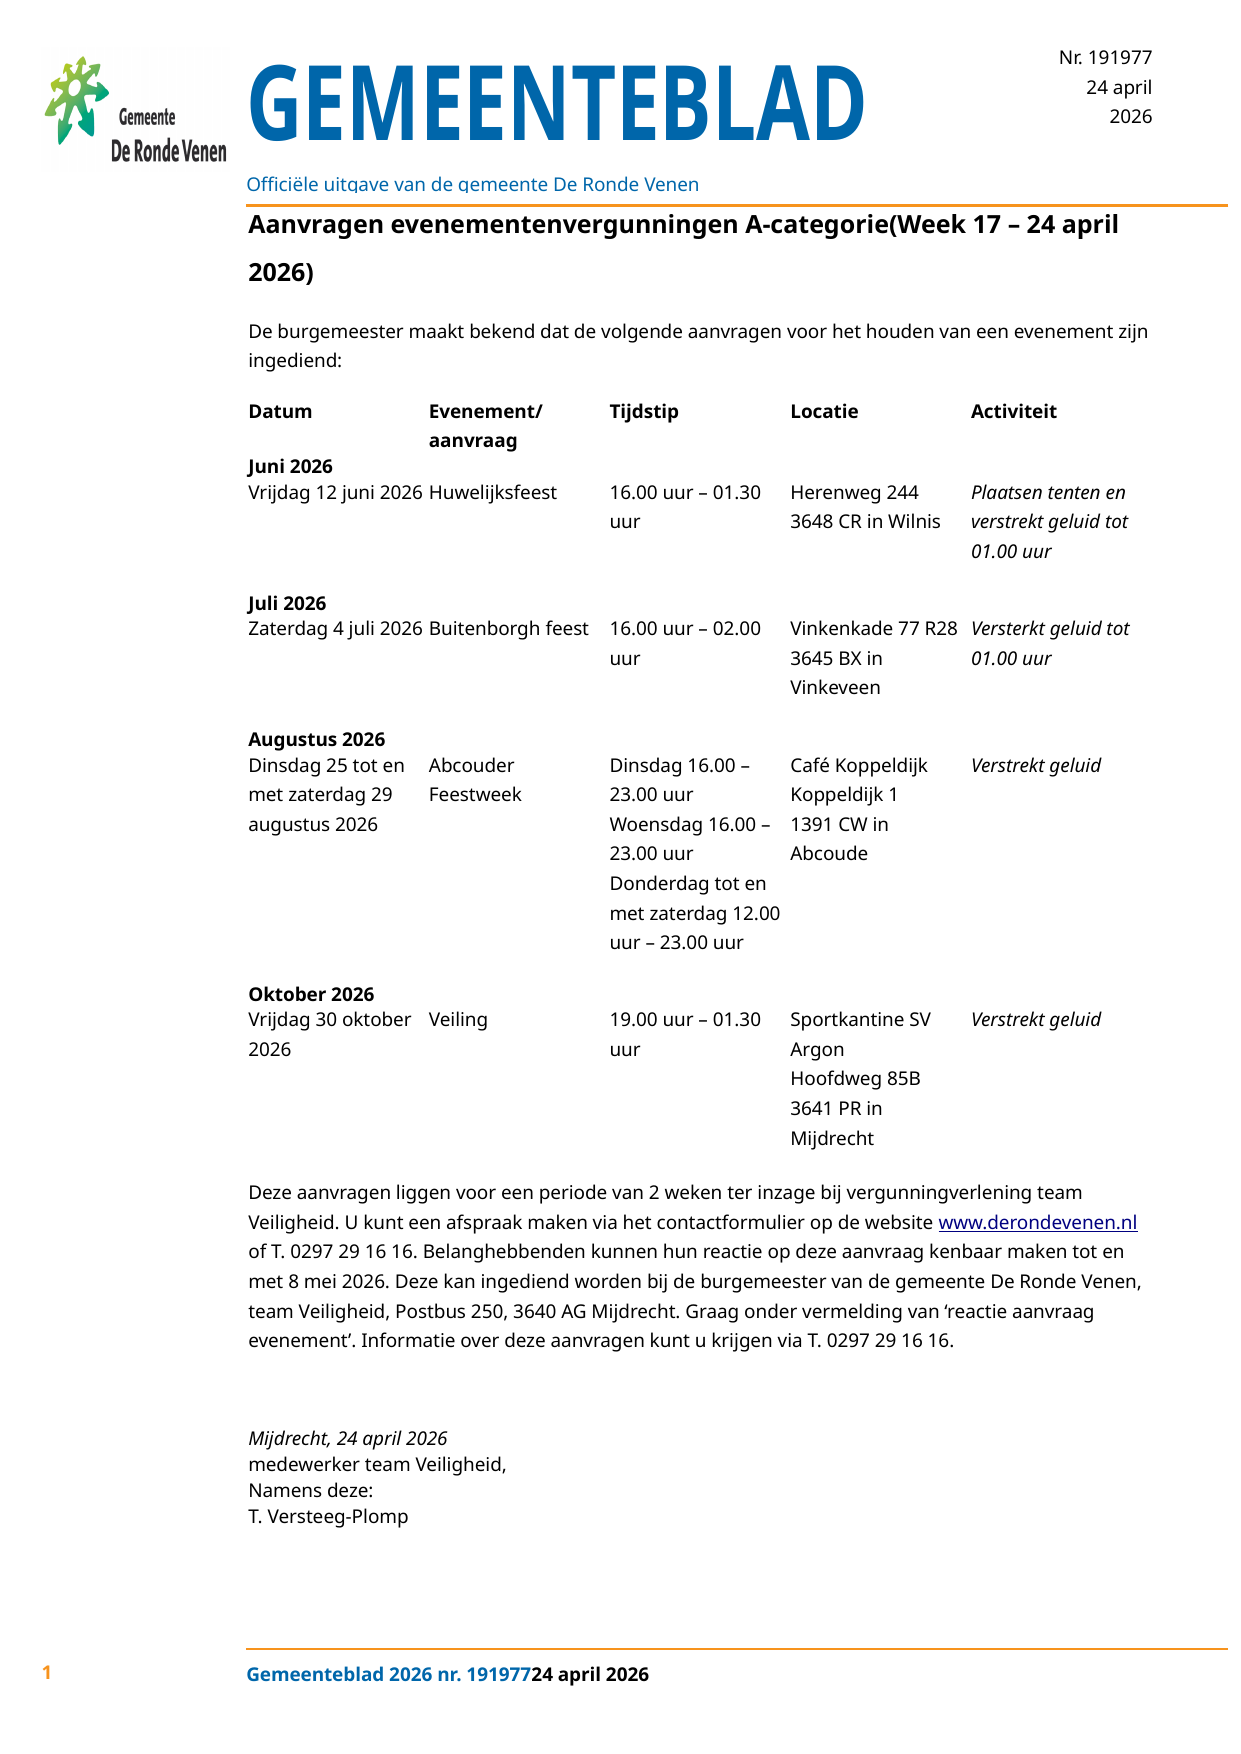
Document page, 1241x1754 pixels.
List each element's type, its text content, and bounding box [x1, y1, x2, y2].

table_cell [609, 453, 790, 479]
table_cell Augustus 2026 [248, 726, 429, 752]
table_cell Versterkt geluid tot 01.00 uur [971, 615, 1152, 700]
table_cell Veiling [429, 1006, 609, 1151]
table_cell Herenweg 244 3648 CR in Wilnis [790, 479, 971, 564]
table_header Tijdstip [609, 398, 790, 453]
table_cell [429, 1151, 609, 1176]
table_cell 16.00 uur – 02.00 uur [609, 615, 790, 700]
table_header Locatie [790, 398, 971, 453]
table_cell [790, 1151, 971, 1176]
table_cell [248, 1151, 429, 1176]
table_cell [790, 700, 971, 726]
table_cell Vrijdag 12 juni 2026 [248, 479, 429, 564]
text medewerker team Veiligheid, [248, 1451, 1152, 1477]
text T. Versteeg-Plomp [248, 1503, 1152, 1528]
table_cell [971, 453, 1152, 479]
table_cell [790, 726, 971, 752]
table_cell Dinsdag 16.00 – 23.00 uur Woensdag 16.00 – 23.00 uur Donderdag tot en met zaterdag 12.00 uur – 23.00 uur [609, 752, 790, 955]
table_cell [609, 981, 790, 1006]
table_cell [429, 726, 609, 752]
table_cell [429, 590, 609, 615]
table_cell Zaterdag 4 juli 2026 [248, 615, 429, 700]
table_cell Vrijdag 30 oktober 2026 [248, 1006, 429, 1151]
text Namens deze: [248, 1477, 1152, 1503]
table_cell [429, 981, 609, 1006]
text De burgemeester maakt bekend dat de volgende aanvragen voor het houden van een evenement zijn ingediend: [248, 318, 1152, 373]
table_cell [429, 453, 609, 479]
table_cell [790, 981, 971, 1006]
text Aanvragen evenementenvergunningen A-categorie(Week 17 – 24 april 2026) [248, 207, 1152, 288]
table_cell [971, 955, 1152, 981]
table_cell Abcouder Feestweek [429, 752, 609, 955]
table_cell 16.00 uur – 01.30 uur [609, 479, 790, 564]
table_cell Juli 2026 [248, 590, 429, 615]
table_cell Sportkantine SV Argon Hoofdweg 85B 3641 PR in Mijdrecht [790, 1006, 971, 1151]
table_cell [790, 564, 971, 590]
table_cell [971, 981, 1152, 1006]
table_cell [971, 726, 1152, 752]
table_cell Juni 2026 [248, 453, 429, 479]
table_cell [971, 700, 1152, 726]
table_cell [609, 955, 790, 981]
table_cell [790, 955, 971, 981]
table_cell Huwelijksfeest [429, 479, 609, 564]
table_cell [429, 564, 609, 590]
table_cell Verstrekt geluid [971, 1006, 1152, 1151]
table_cell Oktober 2026 [248, 981, 429, 1006]
table_cell [609, 564, 790, 590]
text Mijdrecht, 24 april 2026 [248, 1426, 1152, 1451]
table_cell Dinsdag 25 tot en met zaterdag 29 augustus 2026 [248, 752, 429, 955]
table_cell [248, 955, 429, 981]
table_cell [609, 700, 790, 726]
table_header Evenement/aanvraag [429, 398, 609, 453]
table_cell 19.00 uur – 01.30 uur [609, 1006, 790, 1151]
table_cell Vinkenkade 77 R28 3645 BX in Vinkeveen [790, 615, 971, 700]
table_cell [971, 590, 1152, 615]
table_cell [609, 726, 790, 752]
table_cell [971, 1151, 1152, 1176]
table_cell Café Koppeldijk Koppeldijk 1 1391 CW in Abcoude [790, 752, 971, 955]
table_cell Buitenborgh feest [429, 615, 609, 700]
table_cell Verstrekt geluid [971, 752, 1152, 955]
table_cell [609, 1151, 790, 1176]
table_cell [429, 700, 609, 726]
table_cell [609, 590, 790, 615]
table_cell [248, 700, 429, 726]
table_cell [790, 590, 971, 615]
table_cell [429, 955, 609, 981]
table_cell [248, 564, 429, 590]
text Deze aanvragen liggen voor een periode van 2 weken ter inzage bij vergunningverlening team Veiligheid. U kunt een afspraak maken via het contactformulier op de website www.derondevenen.nl of T. 0297 29 16 16. Belanghebbenden kunnen hun reactie op deze aanvraag kenbaar maken tot en met 8 mei 2026. Deze kan ingediend worden bij de burgemeester van de gemeente De Ronde Venen, team Veiligheid, Postbus 250, 3640 AG Mijdrecht. Graag onder vermelding van ‘reactie aanvraag evenement’. Informatie over deze aanvragen kunt u krijgen via T. 0297 29 16 16. [248, 1179, 1152, 1353]
picture [41, 47, 231, 172]
table_cell [790, 453, 971, 479]
table_header Activiteit [971, 398, 1152, 453]
table_cell [971, 564, 1152, 590]
table_header Datum [248, 398, 429, 453]
table_cell Plaatsen tenten en verstrekt geluid tot 01.00 uur [971, 479, 1152, 564]
